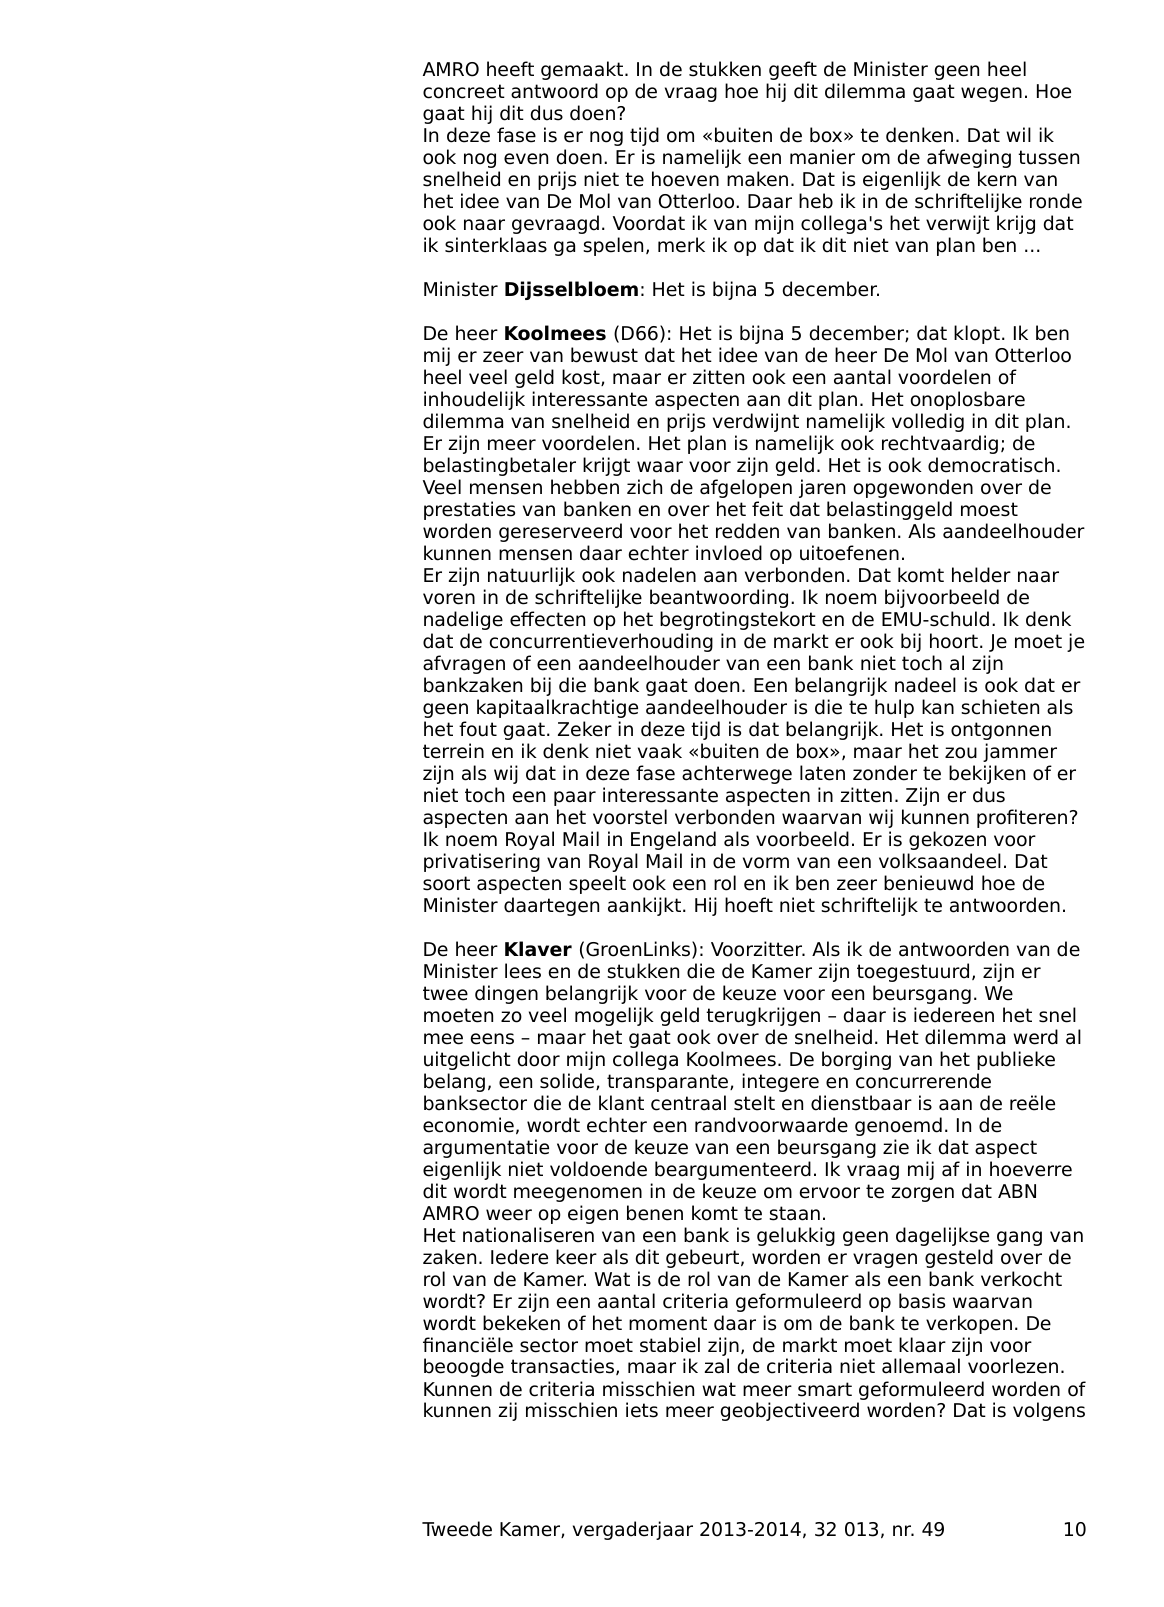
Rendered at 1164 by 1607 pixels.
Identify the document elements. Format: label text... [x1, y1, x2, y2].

text Minister Dijsselbloem: Het is bijna 5 december. [422, 279, 1087, 301]
text Er zijn natuurlijk ook nadelen aan verbonden. Dat komt helder naar voren in de schriftelijke beantwoording. Ik noem bijvoorbeeld de nadelige effecten op het begrotingstekort en de EMU-schuld. Ik denk dat de concurrentieverhouding in de markt er ook bij hoort. Je moet je afvragen of een aandeelhouder van een bank niet toch al zijn bankzaken bij die bank gaat doen. Een belangrijk nadeel is ook dat er geen kapitaalkrachtige aandeelhouder is die te hulp kan schieten als het fout gaat. Zeker in deze tijd is dat belangrijk. Het is ontgonnen terrein en ik denk niet vaak «buiten de box», maar het zou jammer zijn als wij dat in deze fase achterwege laten zonder te bekijken of er niet toch een paar interessante aspecten in zitten. Zijn er dus aspecten aan het voorstel verbonden waarvan wij kunnen profiteren? Ik noem Royal Mail in Engeland als voorbeeld. Er is gekozen voor privatisering van Royal Mail in de vorm van een volksaandeel. Dat soort aspecten speelt ook een rol en ik ben zeer benieuwd hoe de Minister daartegen aankijkt. Hij hoeft niet schriftelijk te antwoorden. [422, 565, 1087, 917]
text AMRO heeft gemaakt. In de stukken geeft de Minister geen heel concreet antwoord op de vraag hoe hij dit dilemma gaat wegen. Hoe gaat hij dit dus doen? [422, 59, 1087, 125]
text In deze fase is er nog tijd om «buiten de box» te denken. Dat wil ik ook nog even doen. Er is namelijk een manier om de afweging tussen snelheid en prijs niet te hoeven maken. Dat is eigenlijk de kern van het idee van De Mol van Otterloo. Daar heb ik in de schriftelijke ronde ook naar gevraagd. Voordat ik van mijn collega's het verwijt krijg dat ik sinterklaas ga spelen, merk ik op dat ik dit niet van plan ben ... [422, 125, 1087, 257]
text Het nationaliseren van een bank is gelukkig geen dagelijkse gang van zaken. Iedere keer als dit gebeurt, worden er vragen gesteld over de rol van de Kamer. Wat is de rol van de Kamer als een bank verkocht wordt? Er zijn een aantal criteria geformuleerd op basis waarvan wordt bekeken of het moment daar is om de bank te verkopen. De financiële sector moet stabiel zijn, de markt moet klaar zijn voor beoogde transacties, maar ik zal de criteria niet allemaal voorlezen. Kunnen de criteria misschien wat meer smart geformuleerd worden of kunnen zij misschien iets meer geobjectiveerd worden? Dat is volgens [422, 1224, 1087, 1422]
text De heer Klaver (GroenLinks): Voorzitter. Als ik de antwoorden van de Minister lees en de stukken die de Kamer zijn toegestuurd, zijn er twee dingen belangrijk voor de keuze voor een beursgang. We moeten zo veel mogelijk geld terugkrijgen – daar is iedereen het snel mee eens – maar het gaat ook over de snelheid. Het dilemma werd al uitgelicht door mijn collega Koolmees. De borging van het publieke belang, een solide, transparante, integere en concurrerende banksector die de klant centraal stelt en dienstbaar is aan de reële economie, wordt echter een randvoorwaarde genoemd. In de argumentatie voor de keuze van een beursgang zie ik dat aspect eigenlijk niet voldoende beargumenteerd. Ik vraag mij af in hoeverre dit wordt meegenomen in de keuze om ervoor te zorgen dat ABN AMRO weer op eigen benen komt te staan. [422, 939, 1087, 1224]
text De heer Koolmees (D66): Het is bijna 5 december; dat klopt. Ik ben mij er zeer van bewust dat het idee van de heer De Mol van Otterloo heel veel geld kost, maar er zitten ook een aantal voordelen of inhoudelijk interessante aspecten aan dit plan. Het onoplosbare dilemma van snelheid en prijs verdwijnt namelijk volledig in dit plan. Er zijn meer voordelen. Het plan is namelijk ook rechtvaardig; de belastingbetaler krijgt waar voor zijn geld. Het is ook democratisch. Veel mensen hebben zich de afgelopen jaren opgewonden over de prestaties van banken en over het feit dat belastinggeld moest worden gereserveerd voor het redden van banken. Als aandeelhouder kunnen mensen daar echter invloed op uitoefenen. [422, 323, 1087, 565]
